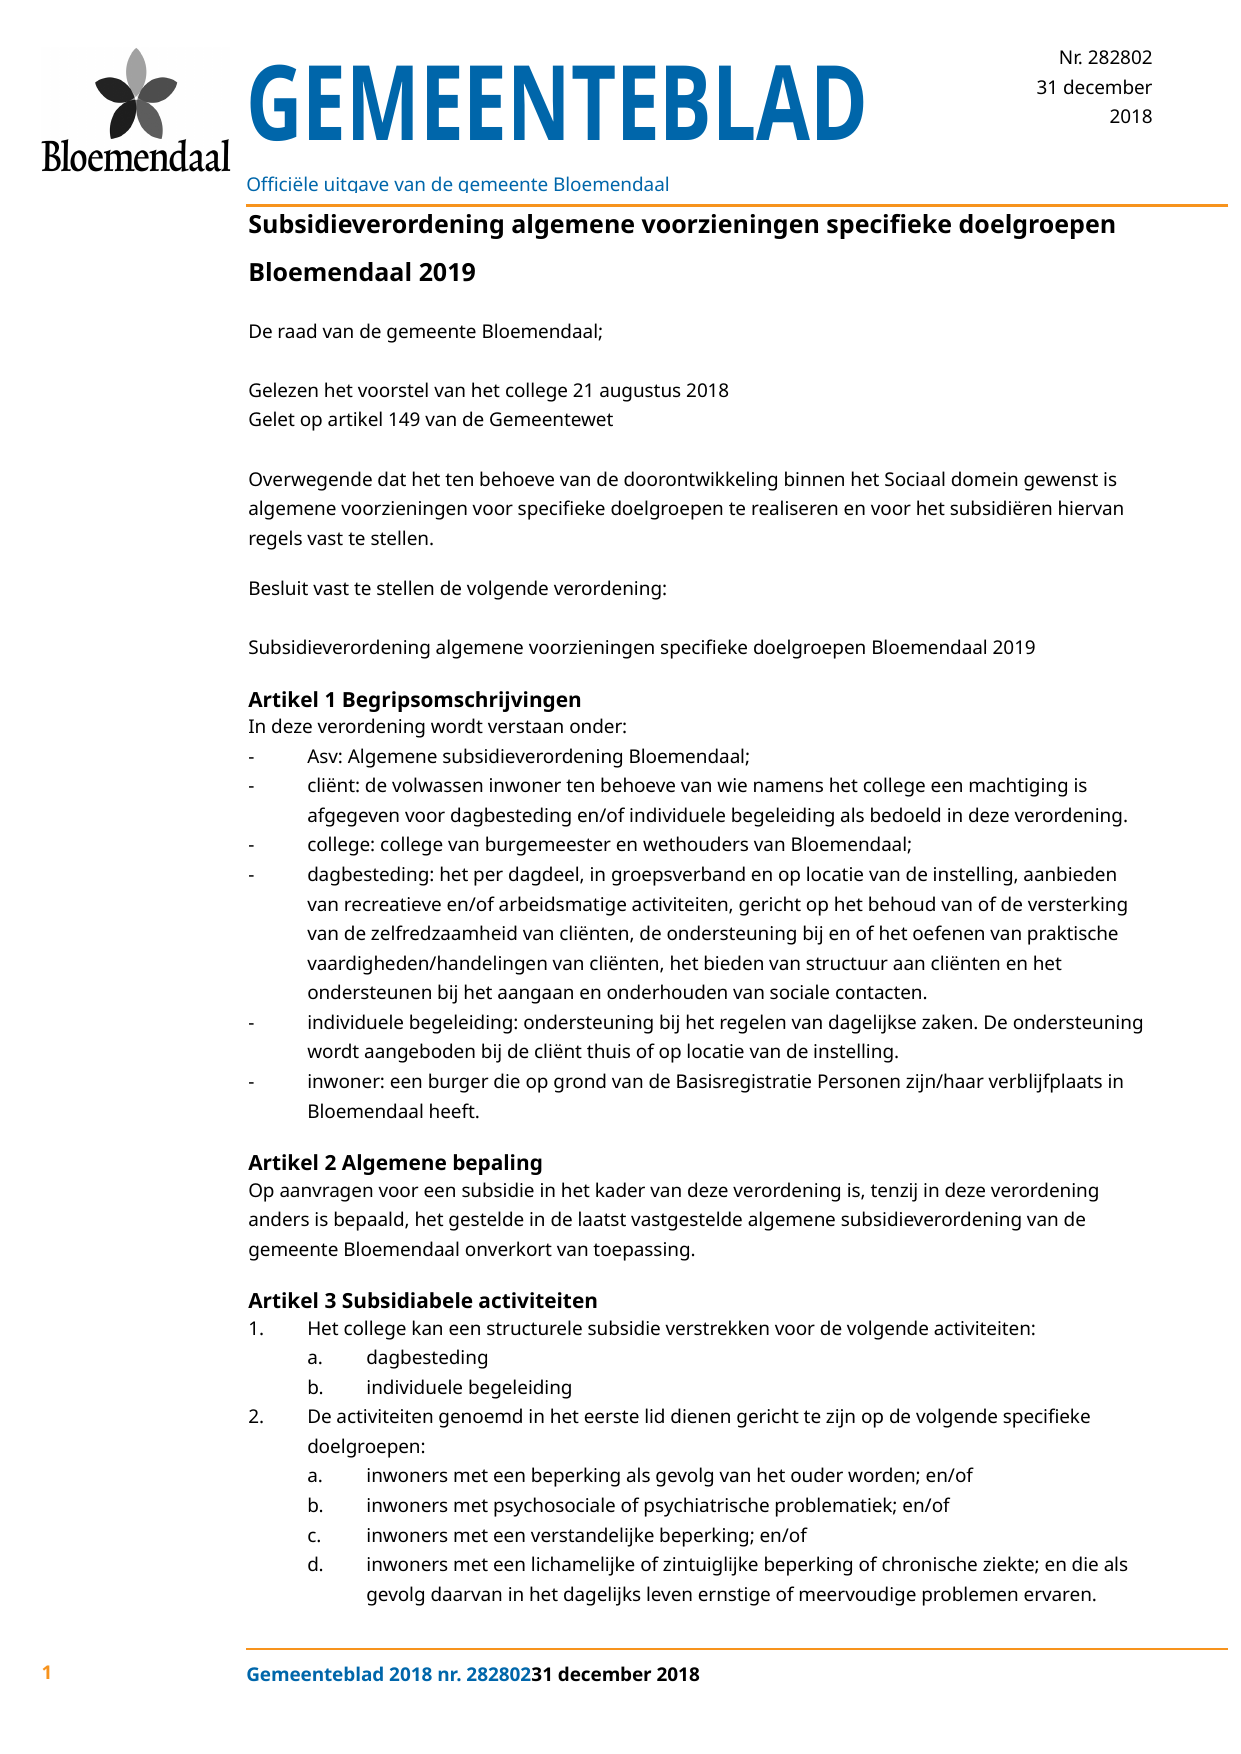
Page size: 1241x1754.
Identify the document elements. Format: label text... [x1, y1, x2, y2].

list De activiteiten genoemd in het eerste lid dienen gericht te zijn op de volgende specifieke doelgroepen: [248, 1403, 1152, 1459]
list inwoner: een burger die op grond van de Basisregistratie Personen zijn/haar verblijfplaats in Bloemendaal heeft. [248, 1068, 1152, 1124]
list cliënt: de volwassen inwoner ten behoeve van wie namens het college een machtiging is afgegeven voor dagbesteding en/of individuele begeleiding als bedoeld in deze verordening. [248, 772, 1152, 828]
list inwoners met een beperking als gevolg van het ouder worden; en/of [307, 1463, 1152, 1488]
text Gelezen het voorstel van het college 21 augustus 2018 [248, 377, 1152, 403]
text De raad van de gemeente Bloemendaal; [248, 318, 1152, 344]
list individuele begeleiding: ondersteuning bij het regelen van dagelijkse zaken. De ondersteuning wordt aangeboden bij de cliënt thuis of op locatie van de instelling. [248, 1009, 1152, 1064]
list inwoners met een lichamelijke of zintuiglijke beperking of chronische ziekte; en die als gevolg daarvan in het dagelijks leven ernstige of meervoudige problemen ervaren. [307, 1551, 1152, 1607]
text Artikel 1 Begripsomschrijvingen [248, 685, 1152, 713]
list college: college van burgemeester en wethouders van Bloemendaal; [248, 832, 1152, 857]
list dagbesteding: het per dagdeel, in groepsverband en op locatie van de instelling, aanbieden van recreatieve en/of arbeidsmatige activiteiten, gericht op het behoud van of de versterking van de zelfredzaamheid van cliënten, de ondersteuning bij en of het oefenen van praktische vaardigheden/handelingen van cliënten, het bieden van structuur aan cliënten en het ondersteunen bij het aangaan en onderhouden van sociale contacten. [248, 861, 1152, 1005]
list inwoners met een verstandelijke beperking; en/of [307, 1522, 1152, 1548]
list Het college kan een structurele subsidie verstrekken voor de volgende activiteiten: [248, 1315, 1152, 1341]
text Artikel 3 Subsidiabele activiteiten [248, 1286, 1152, 1315]
text Gelet op artikel 149 van de Gemeentewet [248, 407, 1152, 432]
text Besluit vast te stellen de volgende verordening: [248, 575, 1152, 601]
text In deze verordening wordt verstaan onder: [248, 713, 1152, 739]
text Subsidieverordening algemene voorzieningen specifieke doelgroepen Bloemendaal 2019 [248, 634, 1152, 660]
text Subsidieverordening algemene voorzieningen specifieke doelgroepen Bloemendaal 2019 [248, 207, 1152, 288]
list individuele begeleiding [307, 1374, 1152, 1400]
list inwoners met psychosociale of psychiatrische problematiek; en/of [307, 1492, 1152, 1518]
picture [41, 47, 231, 172]
list Asv: Algemene subsidieverordening Bloemendaal; [248, 743, 1152, 769]
text Overwegende dat het ten behoeve van de doorontwikkeling binnen het Sociaal domein gewenst is algemene voorzieningen voor specifieke doelgroepen te realiseren en voor het subsidiëren hiervan regels vast te stellen. [248, 466, 1152, 551]
list dagbesteding [307, 1344, 1152, 1370]
text Artikel 2 Algemene bepaling [248, 1148, 1152, 1177]
text Op aanvragen voor een subsidie in het kader van deze verordening is, tenzij in deze verordening anders is bepaald, het gestelde in de laatst vastgestelde algemene subsidieverordening van de gemeente Bloemendaal onverkort van toepassing. [248, 1177, 1152, 1262]
